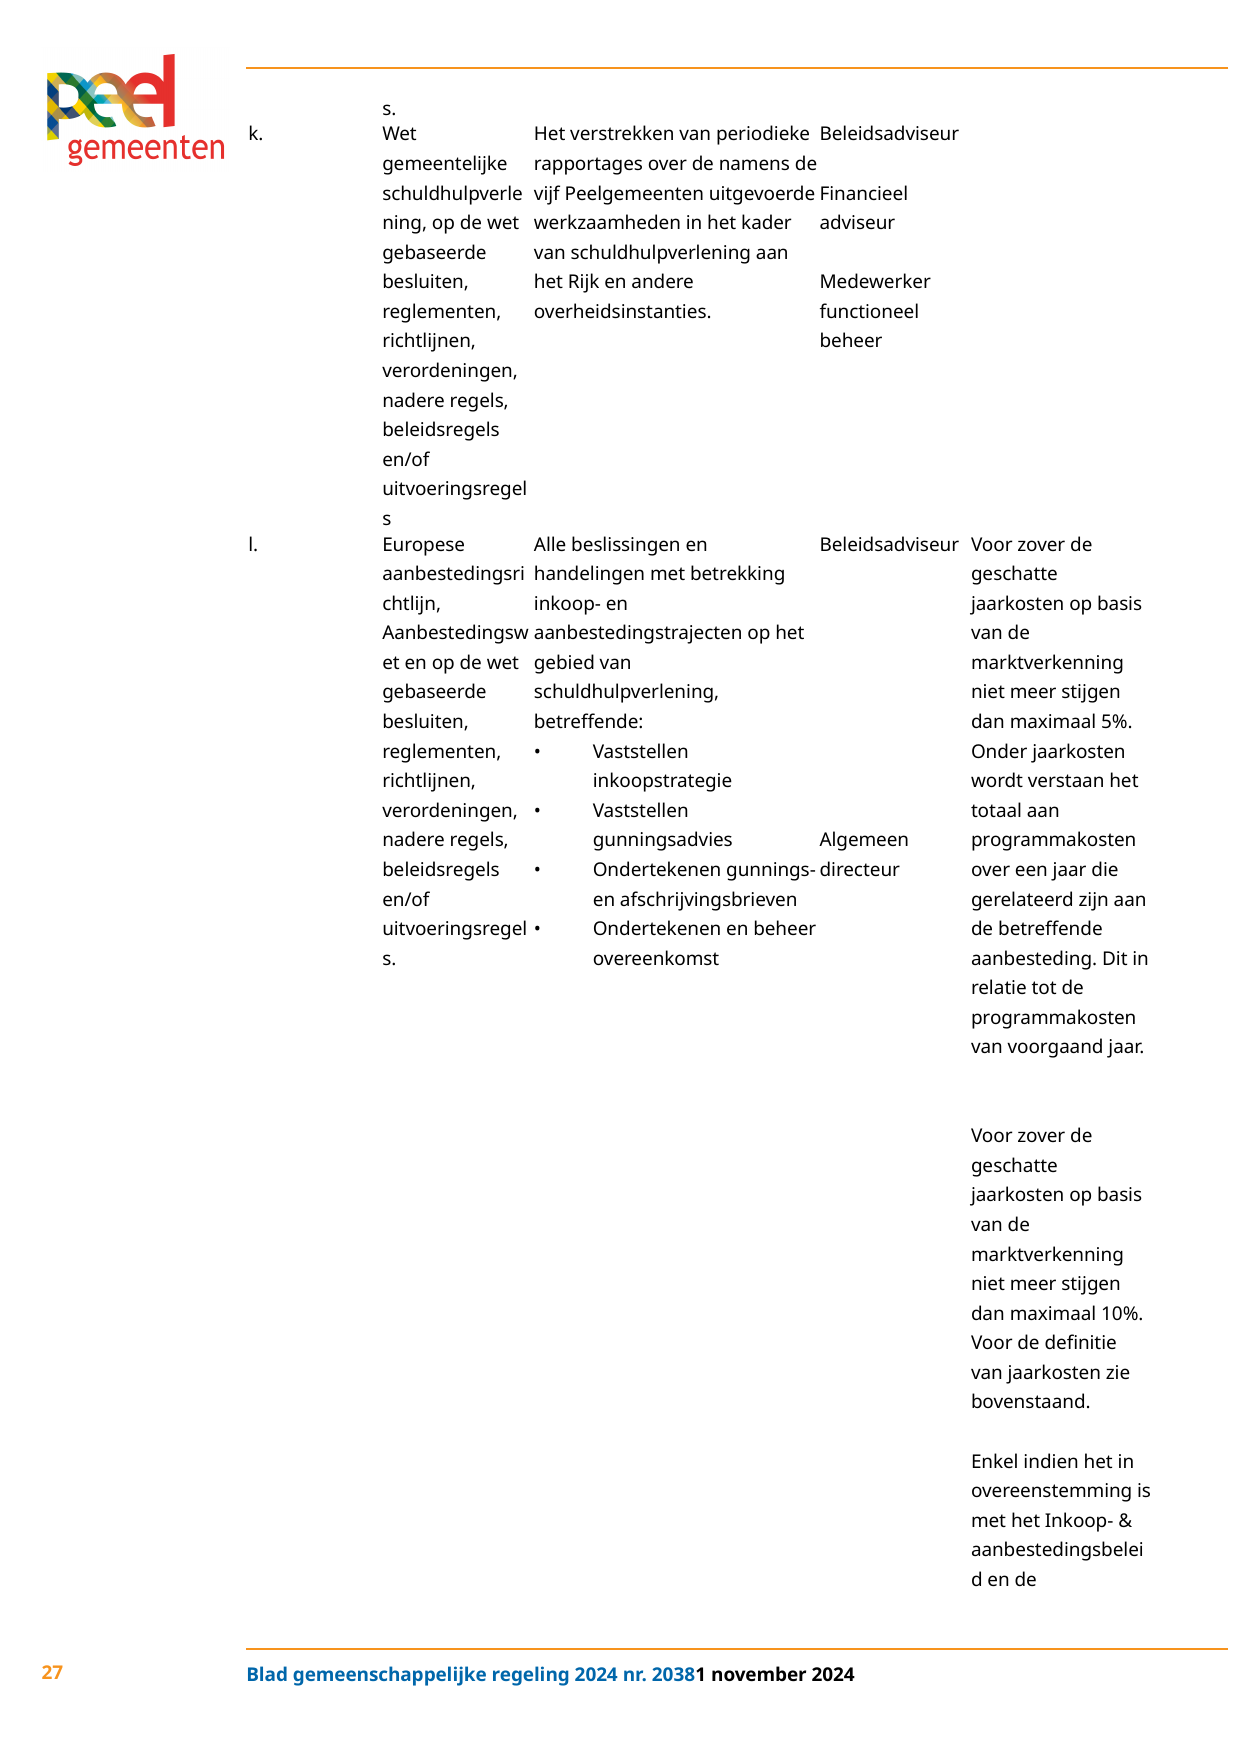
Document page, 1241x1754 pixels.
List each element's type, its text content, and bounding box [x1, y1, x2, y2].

table_cell Europese aanbestedingsrichtlijn, Aanbestedingswet en op de wet gebaseerde besluiten, reglementen, richtlijnen, verordeningen, nadere regels, beleidsregels en/of uitvoeringsregels. [382, 531, 534, 1592]
table_cell Het verstrekken van periodieke rapportages over de namens de vijf Peelgemeenten uitgevoerde werkzaamheden in het kader van schuldhulpverlening aan het Rijk en andere overheidsinstanties. [534, 121, 819, 531]
table_cell Beleidsadviseur Algemeen directeur [819, 531, 971, 1592]
table_cell [971, 95, 1152, 121]
table_cell [819, 95, 971, 121]
table_cell [534, 95, 819, 121]
table_cell k. [248, 121, 382, 531]
table_cell Beleidsadviseur Financieel adviseur Medewerker functioneel beheer [819, 121, 971, 531]
picture [41, 47, 231, 172]
table_cell Voor zover de geschatte jaarkosten op basis van de marktverkenning niet meer stijgen dan maximaal 5%. Onder jaarkosten wordt verstaan het totaal aan programmakosten over een jaar die gerelateerd zijn aan de betreffende aanbesteding. Dit in relatie tot de programmakosten van voorgaand jaar. Voor zover de geschatte jaarkosten op basis van de marktverkenning niet meer stijgen dan maximaal 10%. Voor de definitie van jaarkosten zie bovenstaand. Enkel indien het in overeenstemming is met het Inkoop- & aanbestedingsbeleid en de [971, 531, 1152, 1592]
table_cell [971, 121, 1152, 531]
table_cell l. [248, 531, 382, 1592]
table_cell s. [382, 95, 534, 121]
table_cell [248, 95, 382, 121]
table_cell Alle beslissingen en handelingen met betrekking inkoop- en aanbestedingstrajecten op het gebied van schuldhulpverlening, betreffende: Vaststellen inkoopstrategie Vaststellen gunningsadvies Ondertekenen gunnings- en afschrijvingsbrieven Ondertekenen en beheer overeenkomst [534, 531, 819, 1592]
table_cell Wet gemeentelijke schuldhulpverlening, op de wet gebaseerde besluiten, reglementen, richtlijnen, verordeningen, nadere regels, beleidsregels en/of uitvoeringsregels [382, 121, 534, 531]
